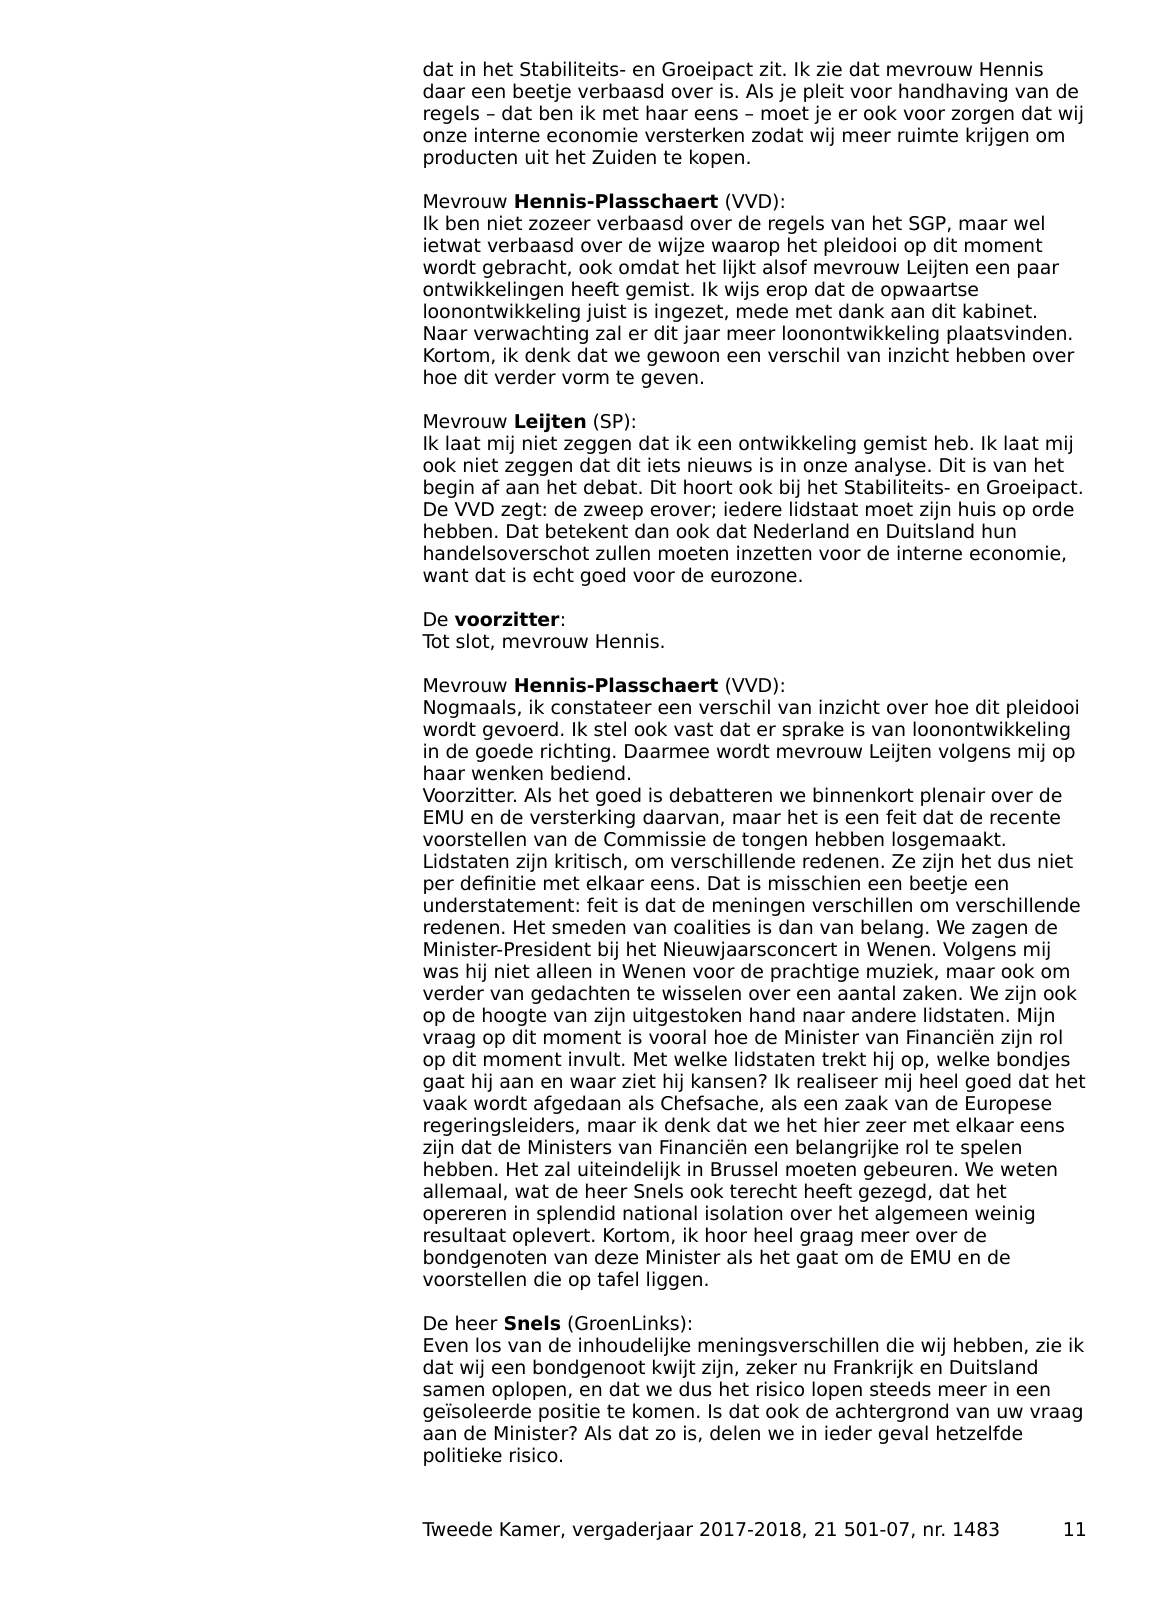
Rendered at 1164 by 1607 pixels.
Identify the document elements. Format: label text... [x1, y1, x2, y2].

text Mevrouw Leijten (SP): [422, 411, 1087, 433]
text Nogmaals, ik constateer een verschil van inzicht over hoe dit pleidooi wordt gevoerd. Ik stel ook vast dat er sprake is van loonontwikkeling in de goede richting. Daarmee wordt mevrouw Leijten volgens mij op haar wenken bediend. [422, 697, 1087, 785]
text Ik laat mij niet zeggen dat ik een ontwikkeling gemist heb. Ik laat mij ook niet zeggen dat dit iets nieuws is in onze analyse. Dit is van het begin af aan het debat. Dit hoort ook bij het Stabiliteits- en Groeipact. De VVD zegt: de zweep erover; iedere lidstaat moet zijn huis op orde hebben. Dat betekent dan ook dat Nederland en Duitsland hun handelsoverschot zullen moeten inzetten voor de interne economie, want dat is echt goed voor de eurozone. [422, 433, 1087, 587]
text De voorzitter: [422, 609, 1087, 631]
text Tot slot, mevrouw Hennis. [422, 631, 1087, 653]
text dat in het Stabiliteits- en Groeipact zit. Ik zie dat mevrouw Hennis daar een beetje verbaasd over is. Als je pleit voor handhaving van de regels – dat ben ik met haar eens – moet je er ook voor zorgen dat wij onze interne economie versterken zodat wij meer ruimte krijgen om producten uit het Zuiden te kopen. [422, 59, 1087, 169]
text Voorzitter. Als het goed is debatteren we binnenkort plenair over de EMU en de versterking daarvan, maar het is een feit dat de recente voorstellen van de Commissie de tongen hebben losgemaakt. Lidstaten zijn kritisch, om verschillende redenen. Ze zijn het dus niet per definitie met elkaar eens. Dat is misschien een beetje een understatement: feit is dat de meningen verschillen om verschillende redenen. Het smeden van coalities is dan van belang. We zagen de Minister-President bij het Nieuwjaarsconcert in Wenen. Volgens mij was hij niet alleen in Wenen voor de prachtige muziek, maar ook om verder van gedachten te wisselen over een aantal zaken. We zijn ook op de hoogte van zijn uitgestoken hand naar andere lidstaten. Mijn vraag op dit moment is vooral hoe de Minister van Financiën zijn rol op dit moment invult. Met welke lidstaten trekt hij op, welke bondjes gaat hij aan en waar ziet hij kansen? Ik realiseer mij heel goed dat het vaak wordt afgedaan als Chefsache, als een zaak van de Europese regeringsleiders, maar ik denk dat we het hier zeer met elkaar eens zijn dat de Ministers van Financiën een belangrijke rol te spelen hebben. Het zal uiteindelijk in Brussel moeten gebeuren. We weten allemaal, wat de heer Snels ook terecht heeft gezegd, dat het opereren in splendid national isolation over het algemeen weinig resultaat oplevert. Kortom, ik hoor heel graag meer over de bondgenoten van deze Minister als het gaat om de EMU en de voorstellen die op tafel liggen. [422, 785, 1087, 1291]
text De heer Snels (GroenLinks): [422, 1313, 1087, 1335]
text Mevrouw Hennis-Plasschaert (VVD): [422, 191, 1087, 213]
text Ik ben niet zozeer verbaasd over de regels van het SGP, maar wel ietwat verbaasd over de wijze waarop het pleidooi op dit moment wordt gebracht, ook omdat het lijkt alsof mevrouw Leijten een paar ontwikkelingen heeft gemist. Ik wijs erop dat de opwaartse loonontwikkeling juist is ingezet, mede met dank aan dit kabinet. Naar verwachting zal er dit jaar meer loonontwikkeling plaatsvinden. Kortom, ik denk dat we gewoon een verschil van inzicht hebben over hoe dit verder vorm te geven. [422, 213, 1087, 389]
text Mevrouw Hennis-Plasschaert (VVD): [422, 675, 1087, 697]
text Even los van de inhoudelijke meningsverschillen die wij hebben, zie ik dat wij een bondgenoot kwijt zijn, zeker nu Frankrijk en Duitsland samen oplopen, en dat we dus het risico lopen steeds meer in een geïsoleerde positie te komen. Is dat ook de achtergrond van uw vraag aan de Minister? Als dat zo is, delen we in ieder geval hetzelfde politieke risico. [422, 1335, 1087, 1467]
